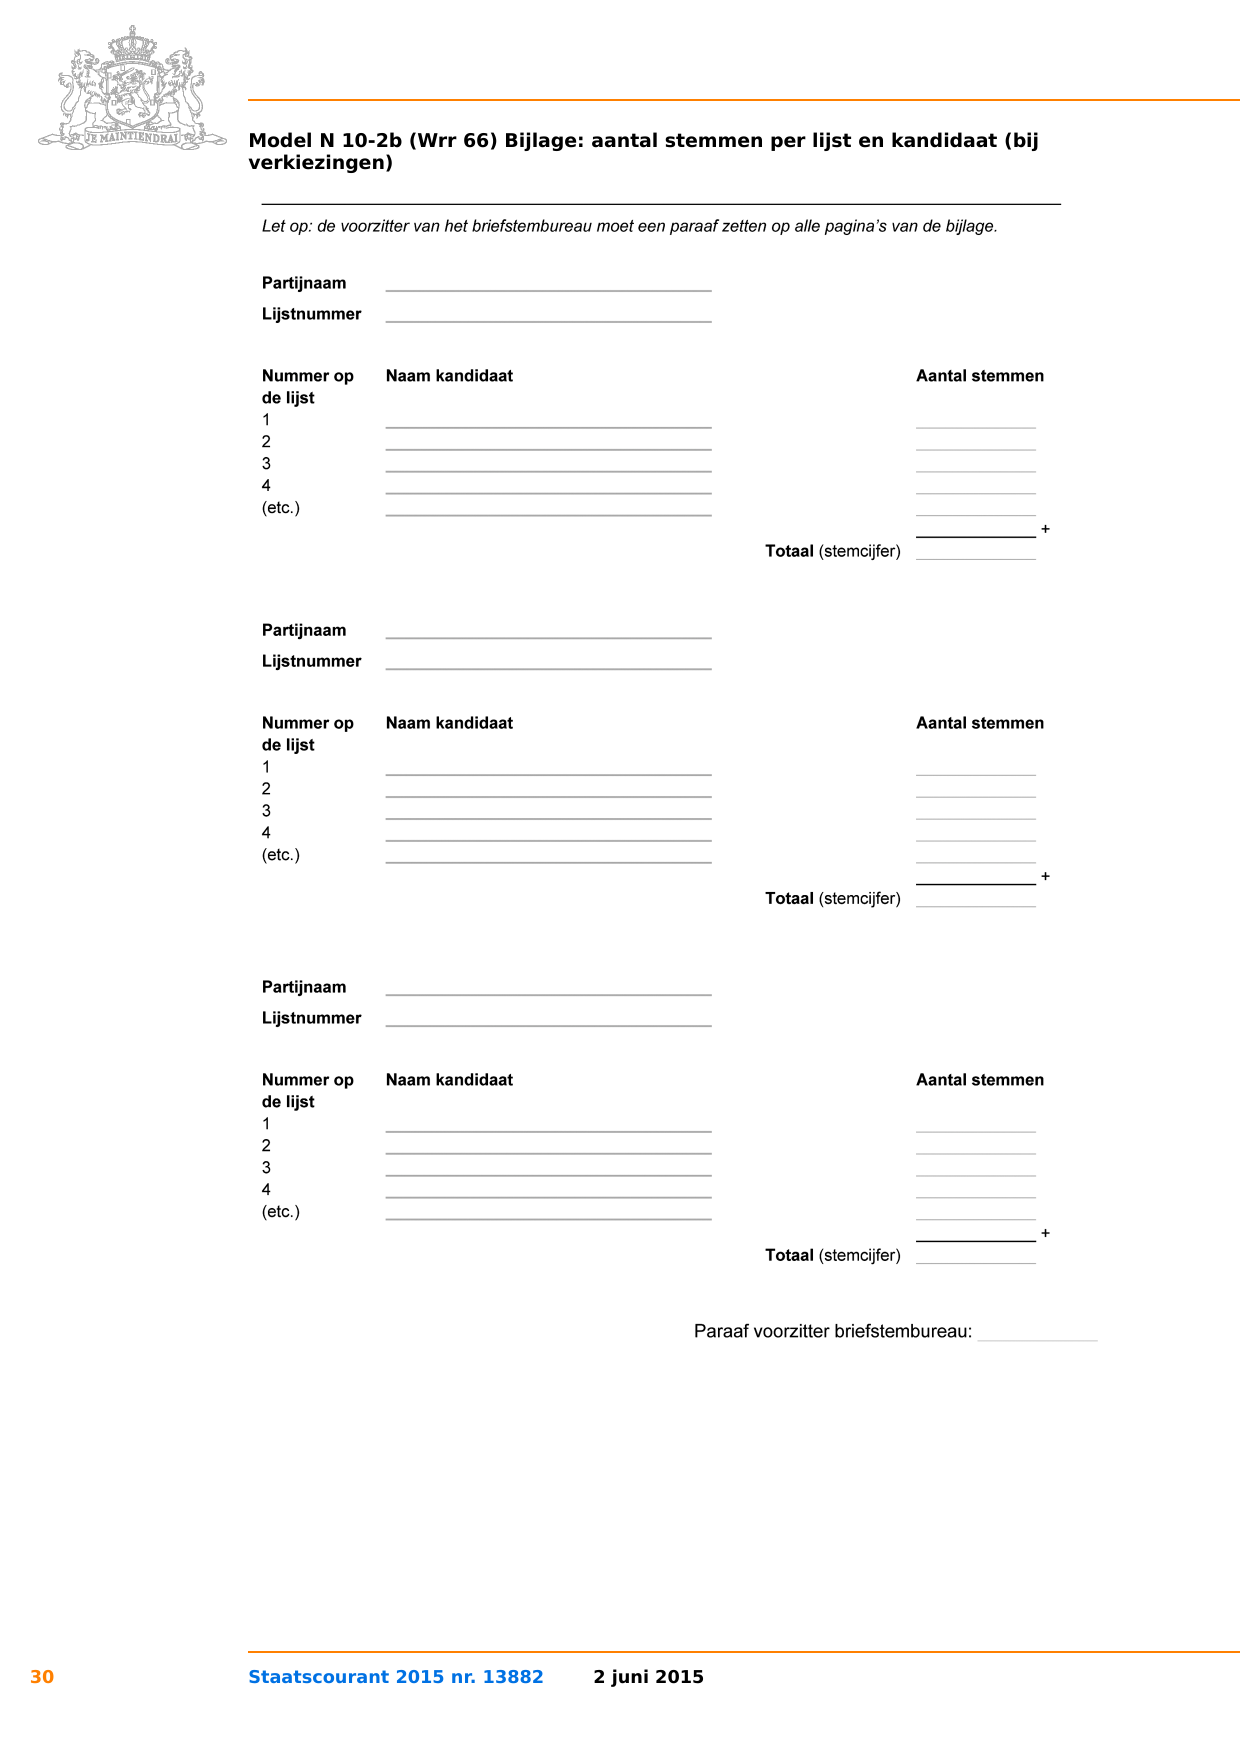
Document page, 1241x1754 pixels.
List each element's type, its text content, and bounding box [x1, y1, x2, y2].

subtitle Model N 10-2b (Wrr 66) Bijlage: aantal stemmen per lijst en kandidaat (bij verkiezingen) [248, 130, 1163, 174]
picture [38, 25, 227, 150]
picture [248, 198, 1134, 1345]
